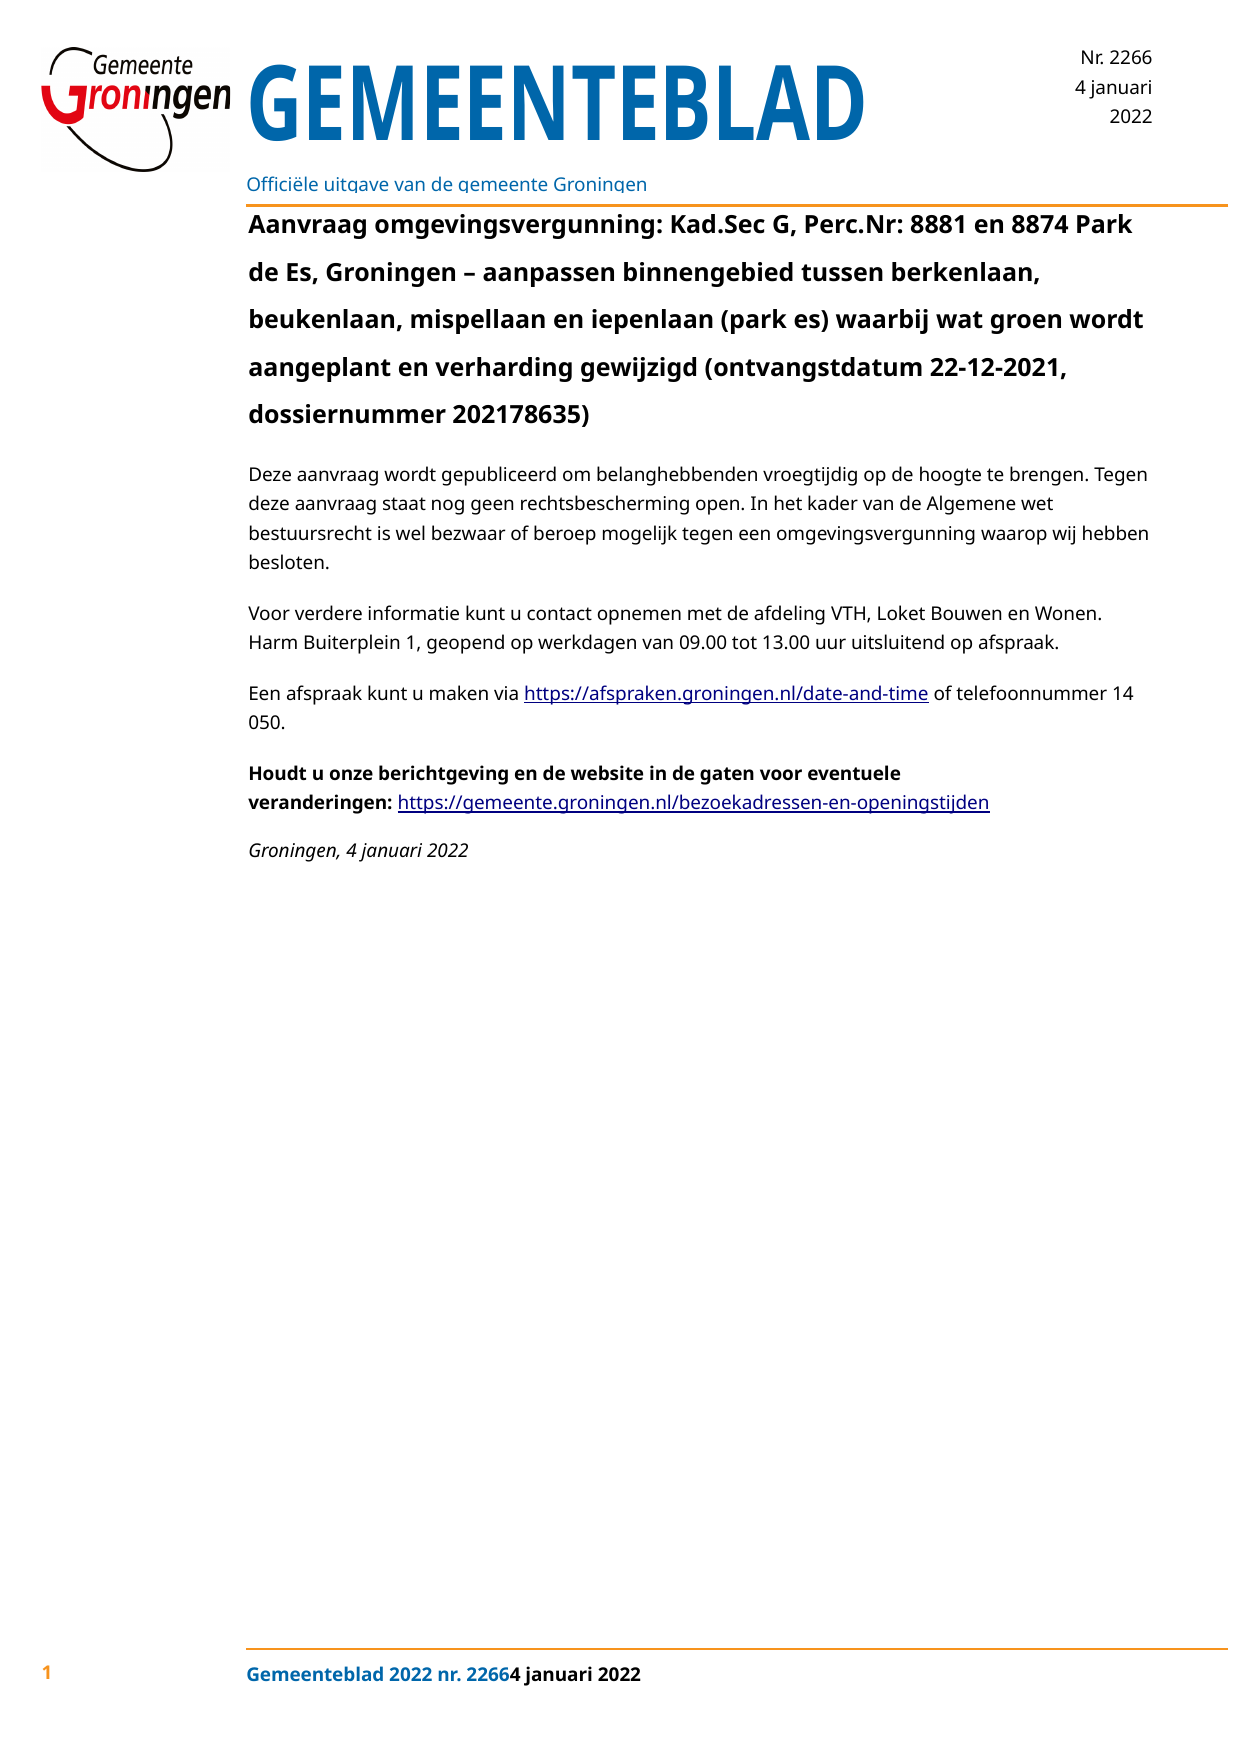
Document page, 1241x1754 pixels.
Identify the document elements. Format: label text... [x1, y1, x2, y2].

picture [41, 47, 231, 172]
text Houdt u onze berichtgeving en de website in de gaten voor eventuele veranderingen: https://gemeente.groningen.nl/bezoekadressen-en-openingstijden [248, 760, 1152, 815]
text Voor verdere informatie kunt u contact opnemen met de afdeling VTH, Loket Bouwen en Wonen. Harm Buiterplein 1, geopend op werkdagen van 09.00 tot 13.00 uur uitsluitend op afspraak. [248, 600, 1152, 655]
text Aanvraag omgevingsvergunning: Kad.Sec G, Perc.Nr: 8881 en 8874 Park de Es, Groningen – aanpassen binnengebied tussen berkenlaan, beukenlaan, mispellaan en iepenlaan (park es) waarbij wat groen wordt aangeplant en verharding gewijzigd (ontvangstdatum 22-12-2021, dossiernummer 202178635) [248, 207, 1152, 431]
text Groningen, 4 januari 2022 [248, 837, 1152, 863]
text Deze aanvraag wordt gepubliceerd om belanghebbenden vroegtijdig op de hoogte te brengen. Tegen deze aanvraag staat nog geen rechtsbescherming open. In het kader van de Algemene wet bestuursrecht is wel bezwaar of beroep mogelijk tegen een omgevingsvergunning waarop wij hebben besloten. [248, 461, 1152, 575]
text Een afspraak kunt u maken via https://afspraken.groningen.nl/date-and-time of telefoonnummer 14 050. [248, 680, 1152, 735]
